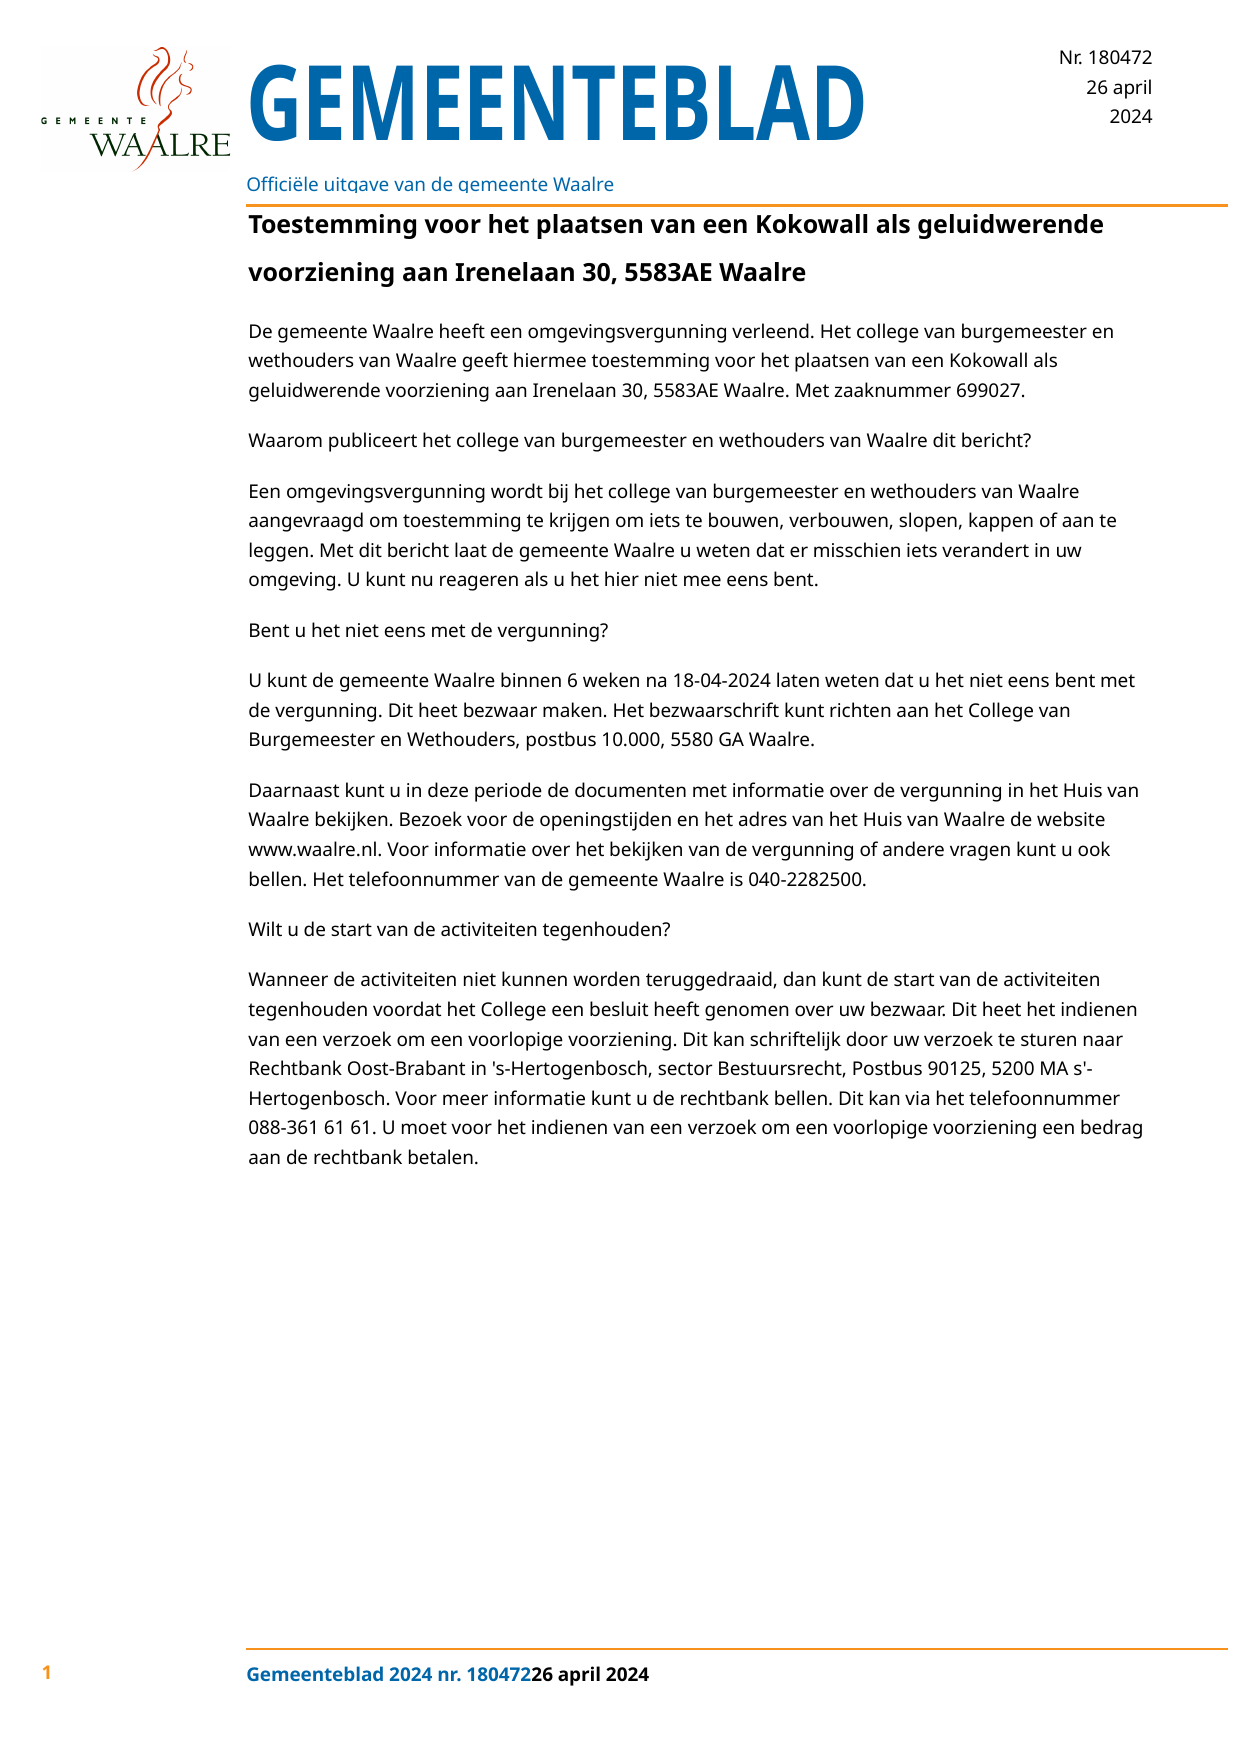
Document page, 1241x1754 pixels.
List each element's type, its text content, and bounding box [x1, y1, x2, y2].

text Waarom publiceert het college van burgemeester en wethouders van Waalre dit bericht? [248, 427, 1152, 453]
text U kunt de gemeente Waalre binnen 6 weken na 18-04-2024 laten weten dat u het niet eens bent met de vergunning. Dit heet bezwaar maken. Het bezwaarschrift kunt richten aan het College van Burgemeester en Wethouders, postbus 10.000, 5580 GA Waalre. [248, 667, 1152, 752]
picture [41, 47, 231, 172]
text De gemeente Waalre heeft een omgevingsvergunning verleend. Het college van burgemeester en wethouders van Waalre geeft hiermee toestemming voor het plaatsen van een Kokowall als geluidwerende voorziening aan Irenelaan 30, 5583AE Waalre. Met zaaknummer 699027. [248, 318, 1152, 403]
text Wilt u de start van de activiteiten tegenhouden? [248, 916, 1152, 942]
text Toestemming voor het plaatsen van een Kokowall als geluidwerende voorziening aan Irenelaan 30, 5583AE Waalre [248, 207, 1152, 288]
text Bent u het niet eens met de vergunning? [248, 617, 1152, 643]
text Een omgevingsvergunning wordt bij het college van burgemeester en wethouders van Waalre aangevraagd om toestemming te krijgen om iets te bouwen, verbouwen, slopen, kappen of aan te leggen. Met dit bericht laat de gemeente Waalre u weten dat er misschien iets verandert in uw omgeving. U kunt nu reageren als u het hier niet mee eens bent. [248, 478, 1152, 592]
text Daarnaast kunt u in deze periode de documenten met informatie over de vergunning in het Huis van Waalre bekijken. Bezoek voor de openingstijden en het adres van het Huis van Waalre de website www.waalre.nl. Voor informatie over het bekijken van de vergunning of andere vragen kunt u ook bellen. Het telefoonnummer van de gemeente Waalre is 040-2282500. [248, 777, 1152, 892]
text Wanneer de activiteiten niet kunnen worden teruggedraaid, dan kunt de start van de activiteiten tegenhouden voordat het College een besluit heeft genomen over uw bezwaar. Dit heet het indienen van een verzoek om een voorlopige voorziening. Dit kan schriftelijk door uw verzoek te sturen naar Rechtbank Oost-Brabant in 's-Hertogenbosch, sector Bestuursrecht, Postbus 90125, 5200 MA s'-Hertogenbosch. Voor meer informatie kunt u de rechtbank bellen. Dit kan via het telefoonnummer 088-361 61 61. U moet voor het indienen van een verzoek om een voorlopige voorziening een bedrag aan de rechtbank betalen. [248, 967, 1152, 1170]
